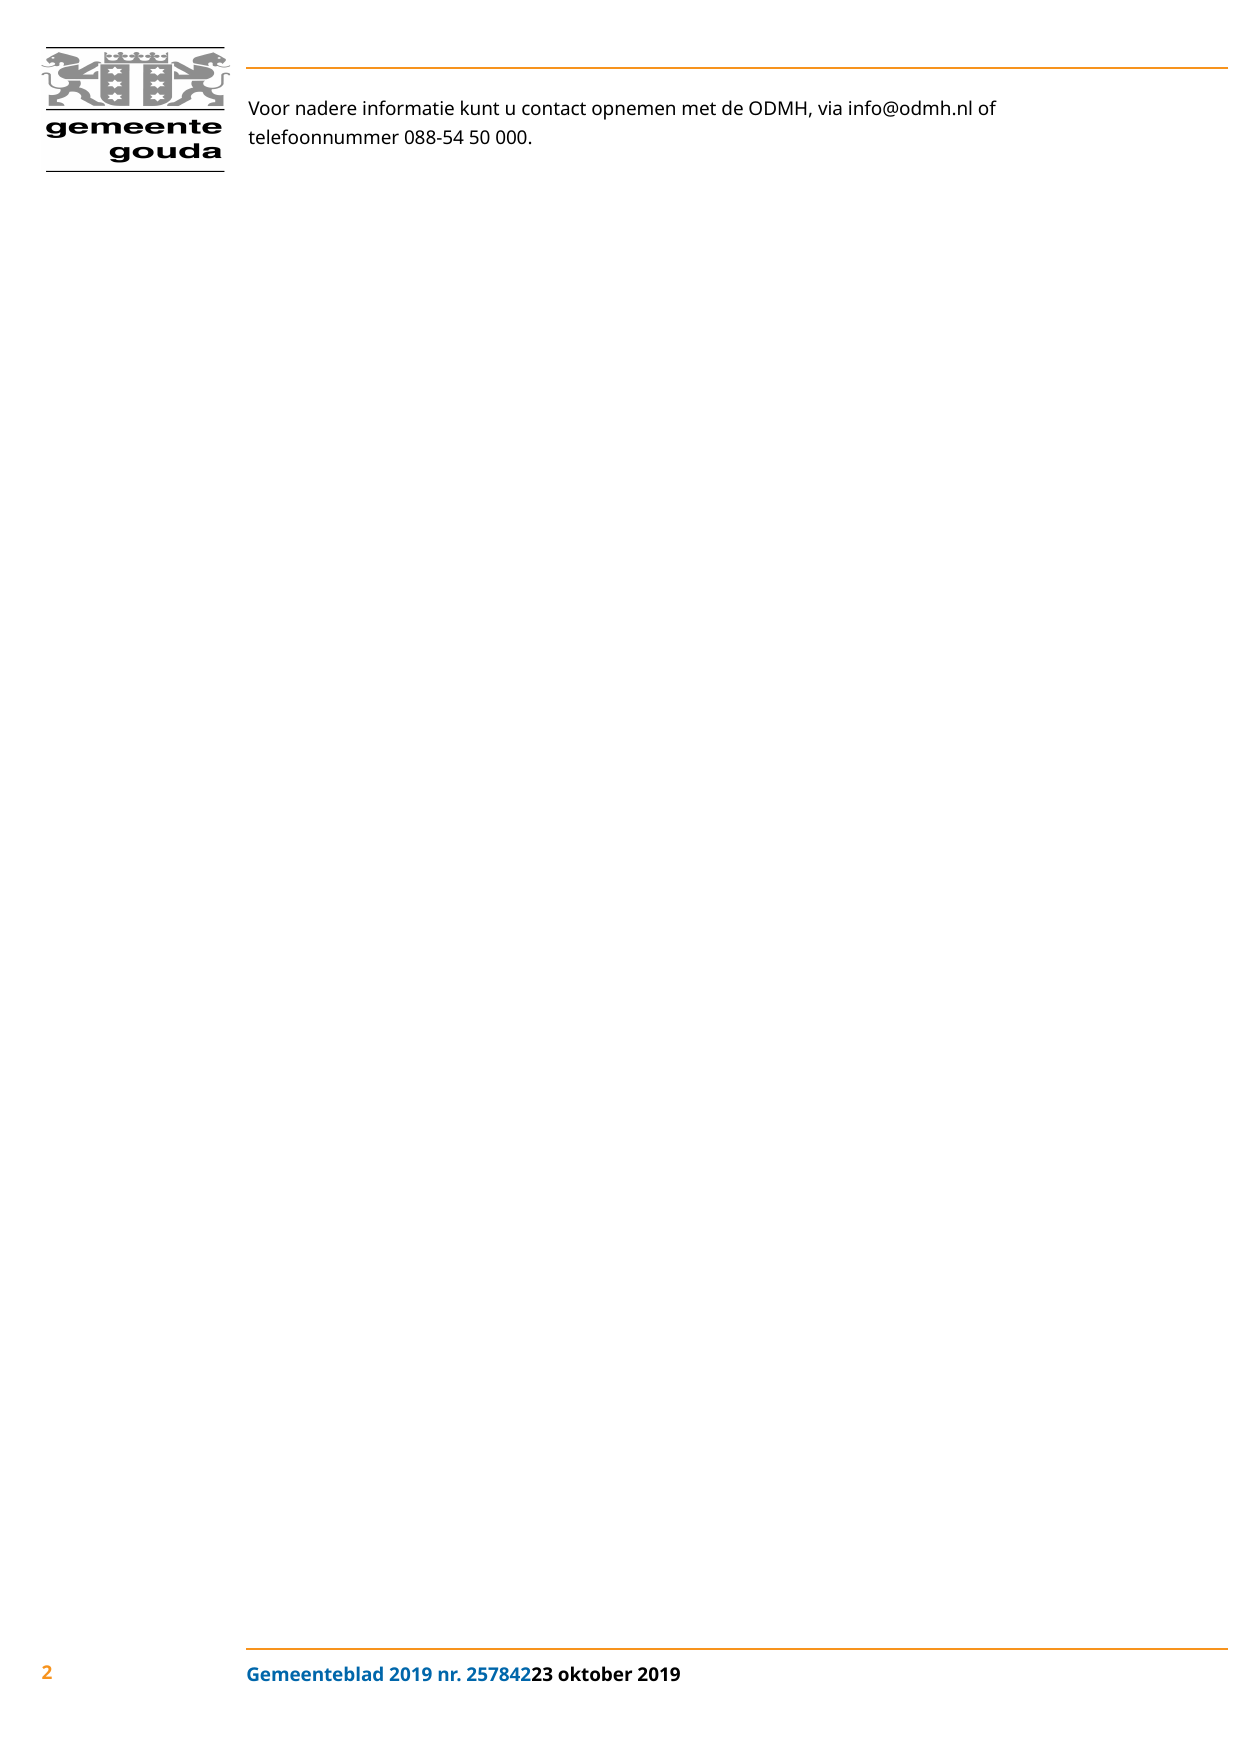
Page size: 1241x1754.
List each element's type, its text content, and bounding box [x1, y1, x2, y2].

text Voor nadere informatie kunt u contact opnemen met de ODMH, via info@odmh.nl of telefoonnummer 088-54 50 000. [248, 95, 1152, 150]
picture [41, 47, 231, 172]
